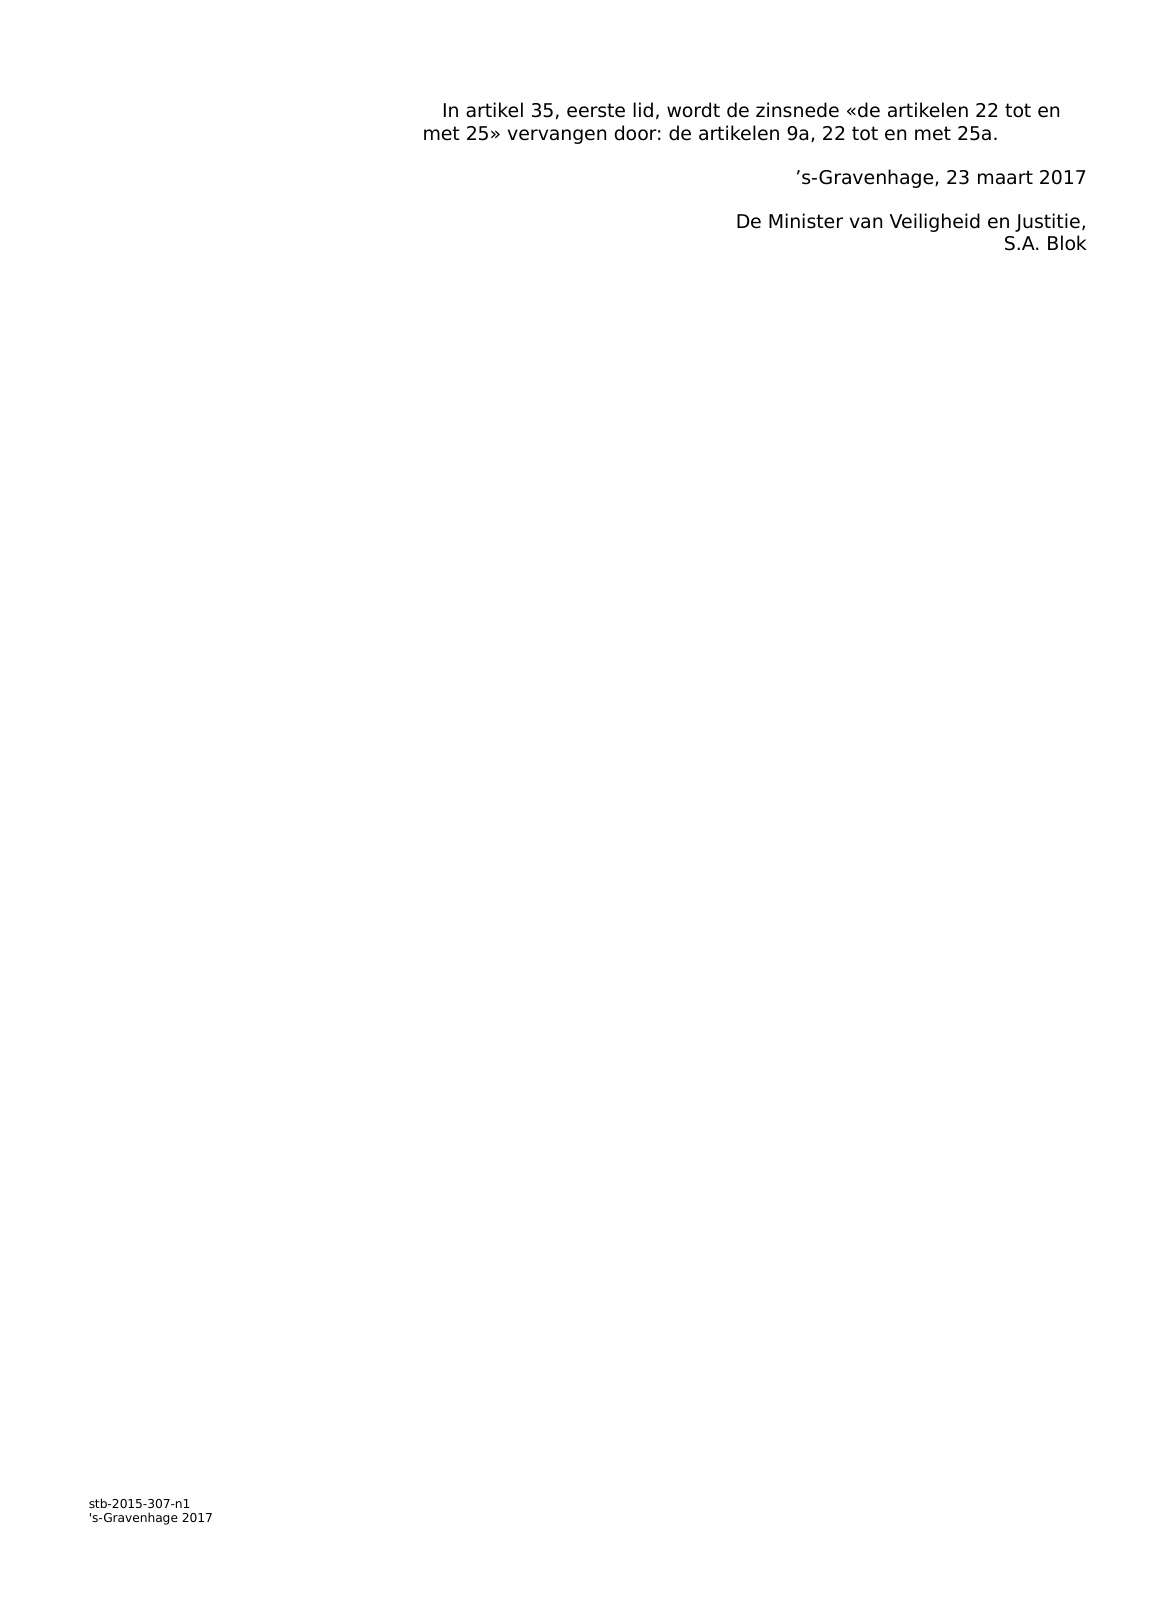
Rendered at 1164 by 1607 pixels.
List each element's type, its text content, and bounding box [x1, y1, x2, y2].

text ’s-Gravenhage, 23 maart 2017 [422, 167, 1087, 188]
text 's-Gravenhage 2017 [88, 1511, 323, 1525]
text In artikel 35, eerste lid, wordt de zinsnede «de artikelen 22 tot en met 25» vervangen door: de artikelen 9a, 22 tot en met 25a. [422, 100, 1087, 144]
text De Minister van Veiligheid en Justitie, S.A. Blok [422, 211, 1087, 255]
text stb-2015-307-n1 [88, 1497, 323, 1511]
